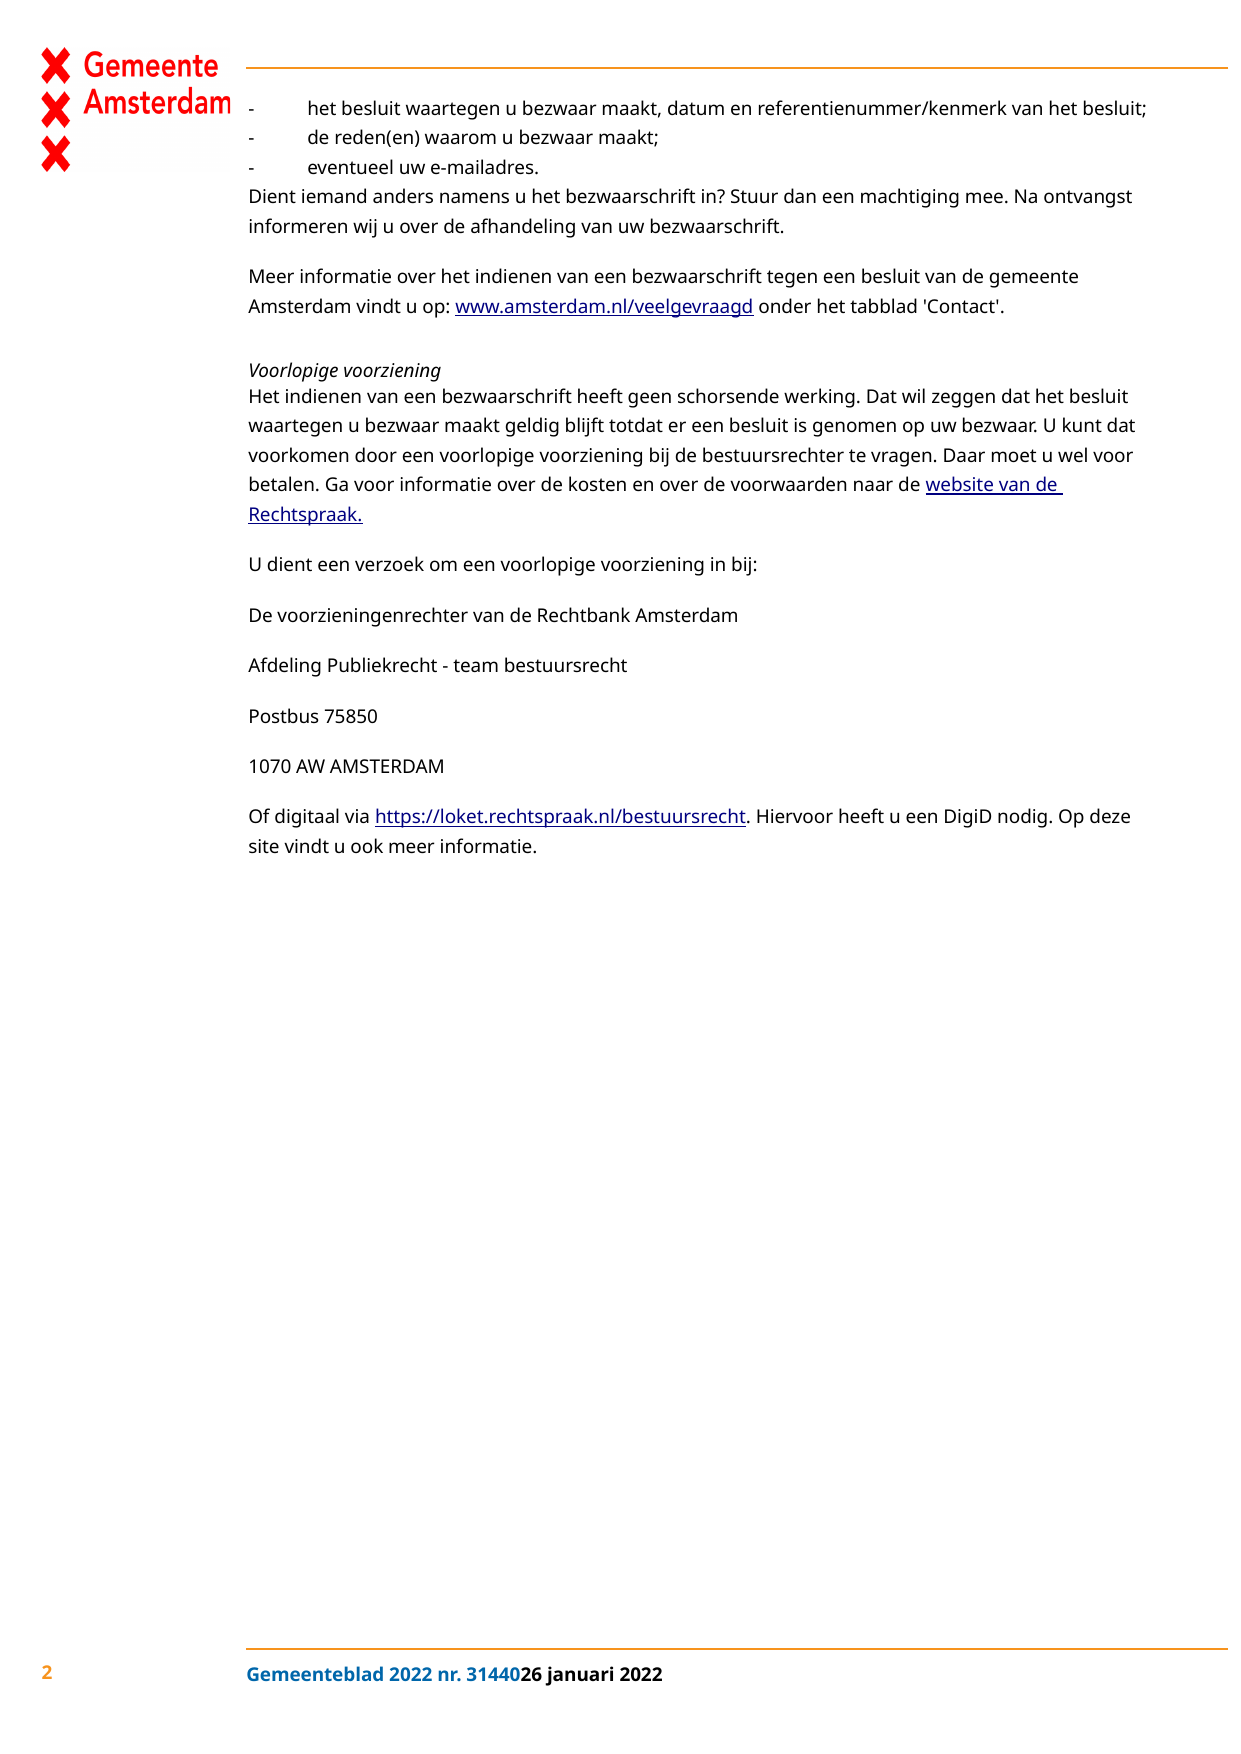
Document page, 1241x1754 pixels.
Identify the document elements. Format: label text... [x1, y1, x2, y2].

text Voorlopige voorziening [248, 357, 1152, 383]
list eventueel uw e-mailadres. [248, 154, 1152, 180]
text Postbus 75850 [248, 703, 1152, 728]
picture [41, 47, 231, 172]
list het besluit waartegen u bezwaar maakt, datum en referentienummer/kenmerk van het besluit; [248, 95, 1152, 121]
list de reden(en) waarom u bezwaar maakt; [248, 124, 1152, 150]
text Of digitaal via https://loket.rechtspraak.nl/bestuursrecht. Hiervoor heeft u een DigiD nodig. Op deze site vindt u ook meer informatie. [248, 804, 1152, 859]
text Dient iemand anders namens u het bezwaarschrift in? Stuur dan een machtiging mee. Na ontvangst informeren wij u over de afhandeling van uw bezwaarschrift. [248, 183, 1152, 239]
text De voorzieningenrechter van de Rechtbank Amsterdam [248, 602, 1152, 628]
text U dient een verzoek om een voorlopige voorziening in bij: [248, 552, 1152, 577]
text Het indienen van een bezwaarschrift heeft geen schorsende werking. Dat wil zeggen dat het besluit waartegen u bezwaar maakt geldig blijft totdat er een besluit is genomen op uw bezwaar. U kunt dat voorkomen door een voorlopige voorziening bij de bestuursrechter te vragen. Daar moet u wel voor betalen. Ga voor informatie over de kosten en over de voorwaarden naar de website van de Rechtspraak. [248, 383, 1152, 527]
text Afdeling Publiekrecht - team bestuursrecht [248, 652, 1152, 678]
text Meer informatie over het indienen van een bezwaarschrift tegen een besluit van de gemeente Amsterdam vindt u op: www.amsterdam.nl/veelgevraagd onder het tabblad 'Contact'. [248, 263, 1152, 319]
text 1070 AW AMSTERDAM [248, 753, 1152, 779]
